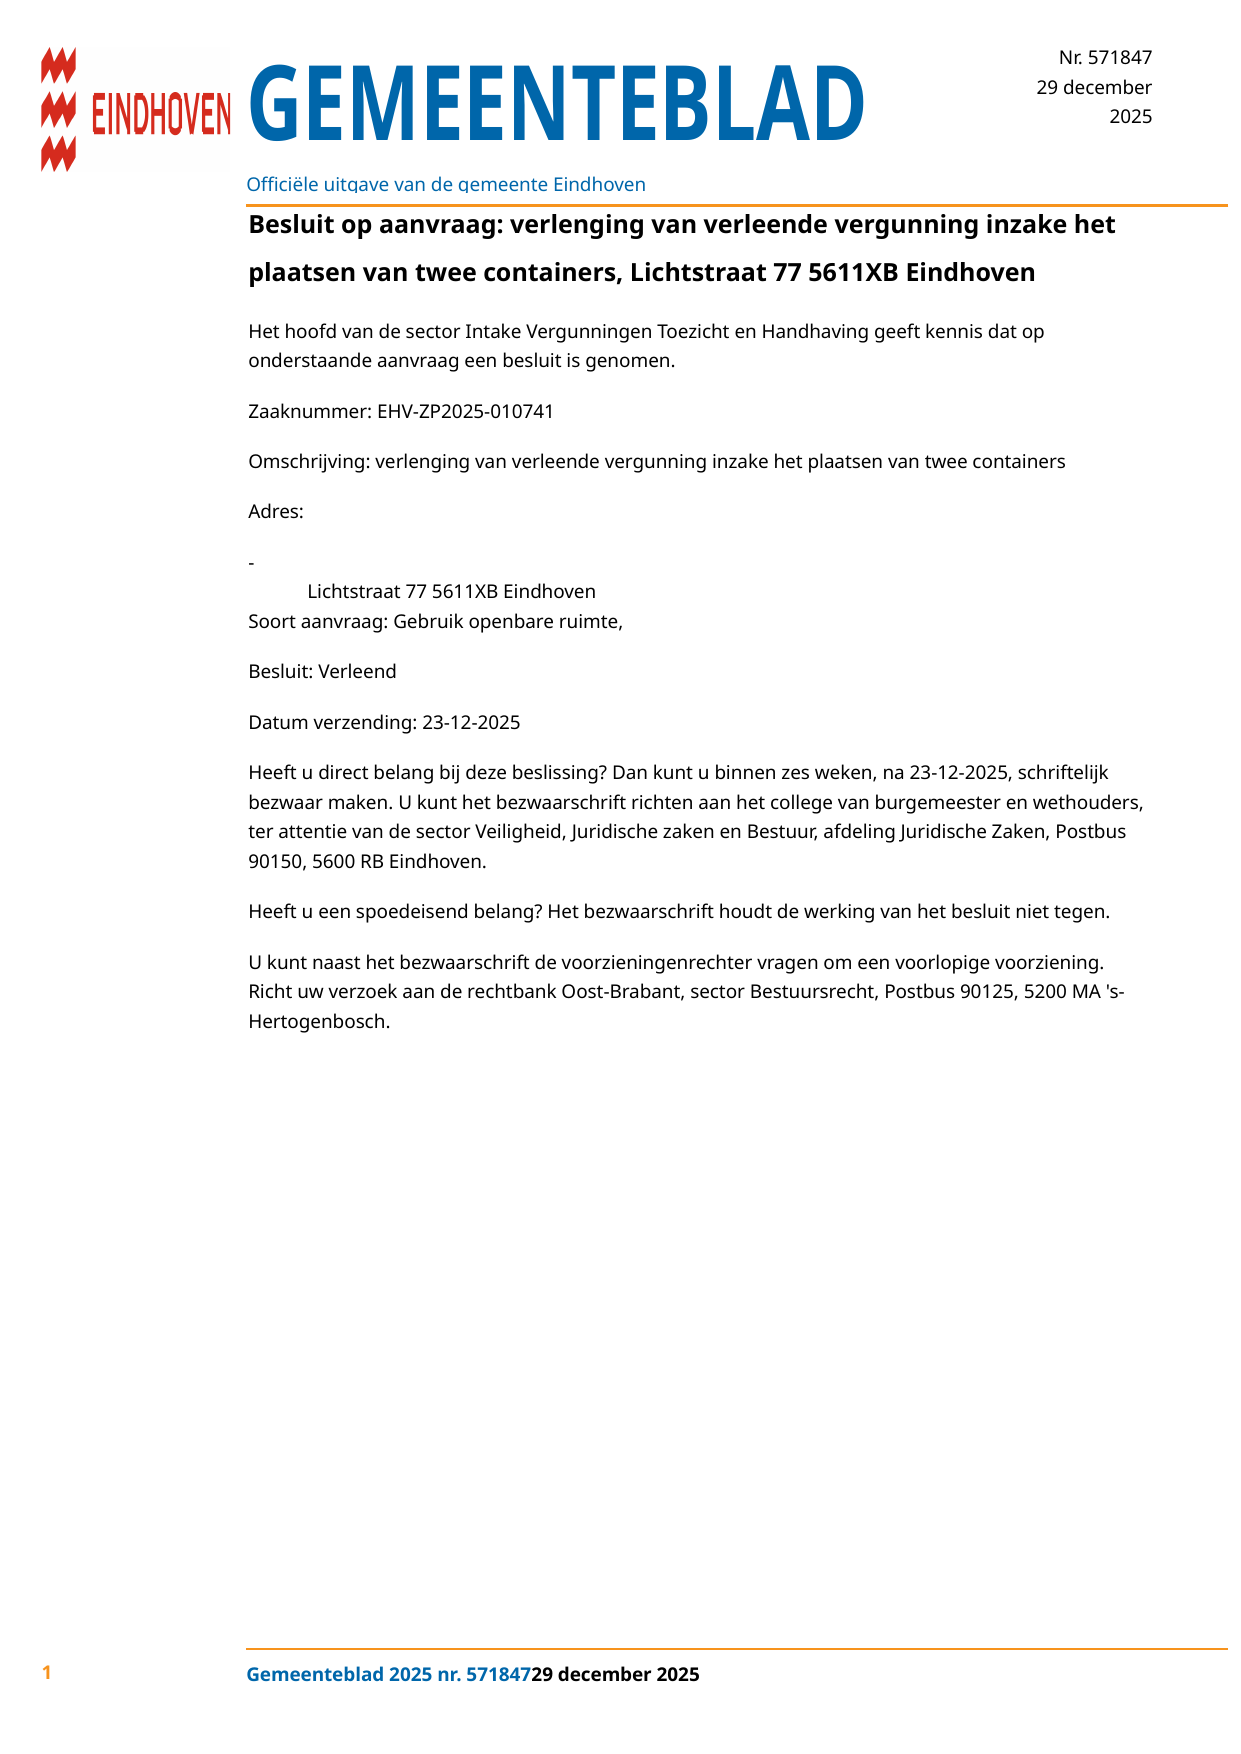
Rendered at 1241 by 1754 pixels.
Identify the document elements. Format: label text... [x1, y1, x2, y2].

picture [41, 47, 231, 172]
text Omschrijving: verlenging van verleende vergunning inzake het plaatsen van twee containers [248, 448, 1152, 474]
text Besluit op aanvraag: verlenging van verleende vergunning inzake het plaatsen van twee containers, Lichtstraat 77 5611XB Eindhoven [248, 207, 1152, 288]
text Soort aanvraag: Gebruik openbare ruimte, [248, 608, 1152, 634]
text Heeft u direct belang bij deze beslissing? Dan kunt u binnen zes weken, na 23-12-2025, schriftelijk bezwaar maken. U kunt het bezwaarschrift richten aan het college van burgemeester en wethouders, ter attentie van de sector Veiligheid, Juridische zaken en Bestuur, afdeling Juridische Zaken, Postbus 90150, 5600 RB Eindhoven. [248, 759, 1152, 874]
text Heeft u een spoedeisend belang? Het bezwaarschrift houdt de werking van het besluit niet tegen. [248, 899, 1152, 924]
text U kunt naast het bezwaarschrift de voorzieningenrechter vragen om een voorlopige voorziening. Richt uw verzoek aan de rechtbank Oost-Brabant, sector Bestuursrecht, Postbus 90125, 5200 MA 's-Hertogenbosch. [248, 949, 1152, 1034]
text Besluit: Verleend [248, 659, 1152, 684]
text Zaaknummer: EHV-ZP2025-010741 [248, 398, 1152, 424]
list Lichtstraat 77 5611XB Eindhoven [248, 579, 1152, 604]
text Datum verzending: 23-12-2025 [248, 709, 1152, 735]
text Het hoofd van de sector Intake Vergunningen Toezicht en Handhaving geeft kennis dat op onderstaande aanvraag een besluit is genomen. [248, 318, 1152, 373]
text Adres: [248, 499, 1152, 524]
